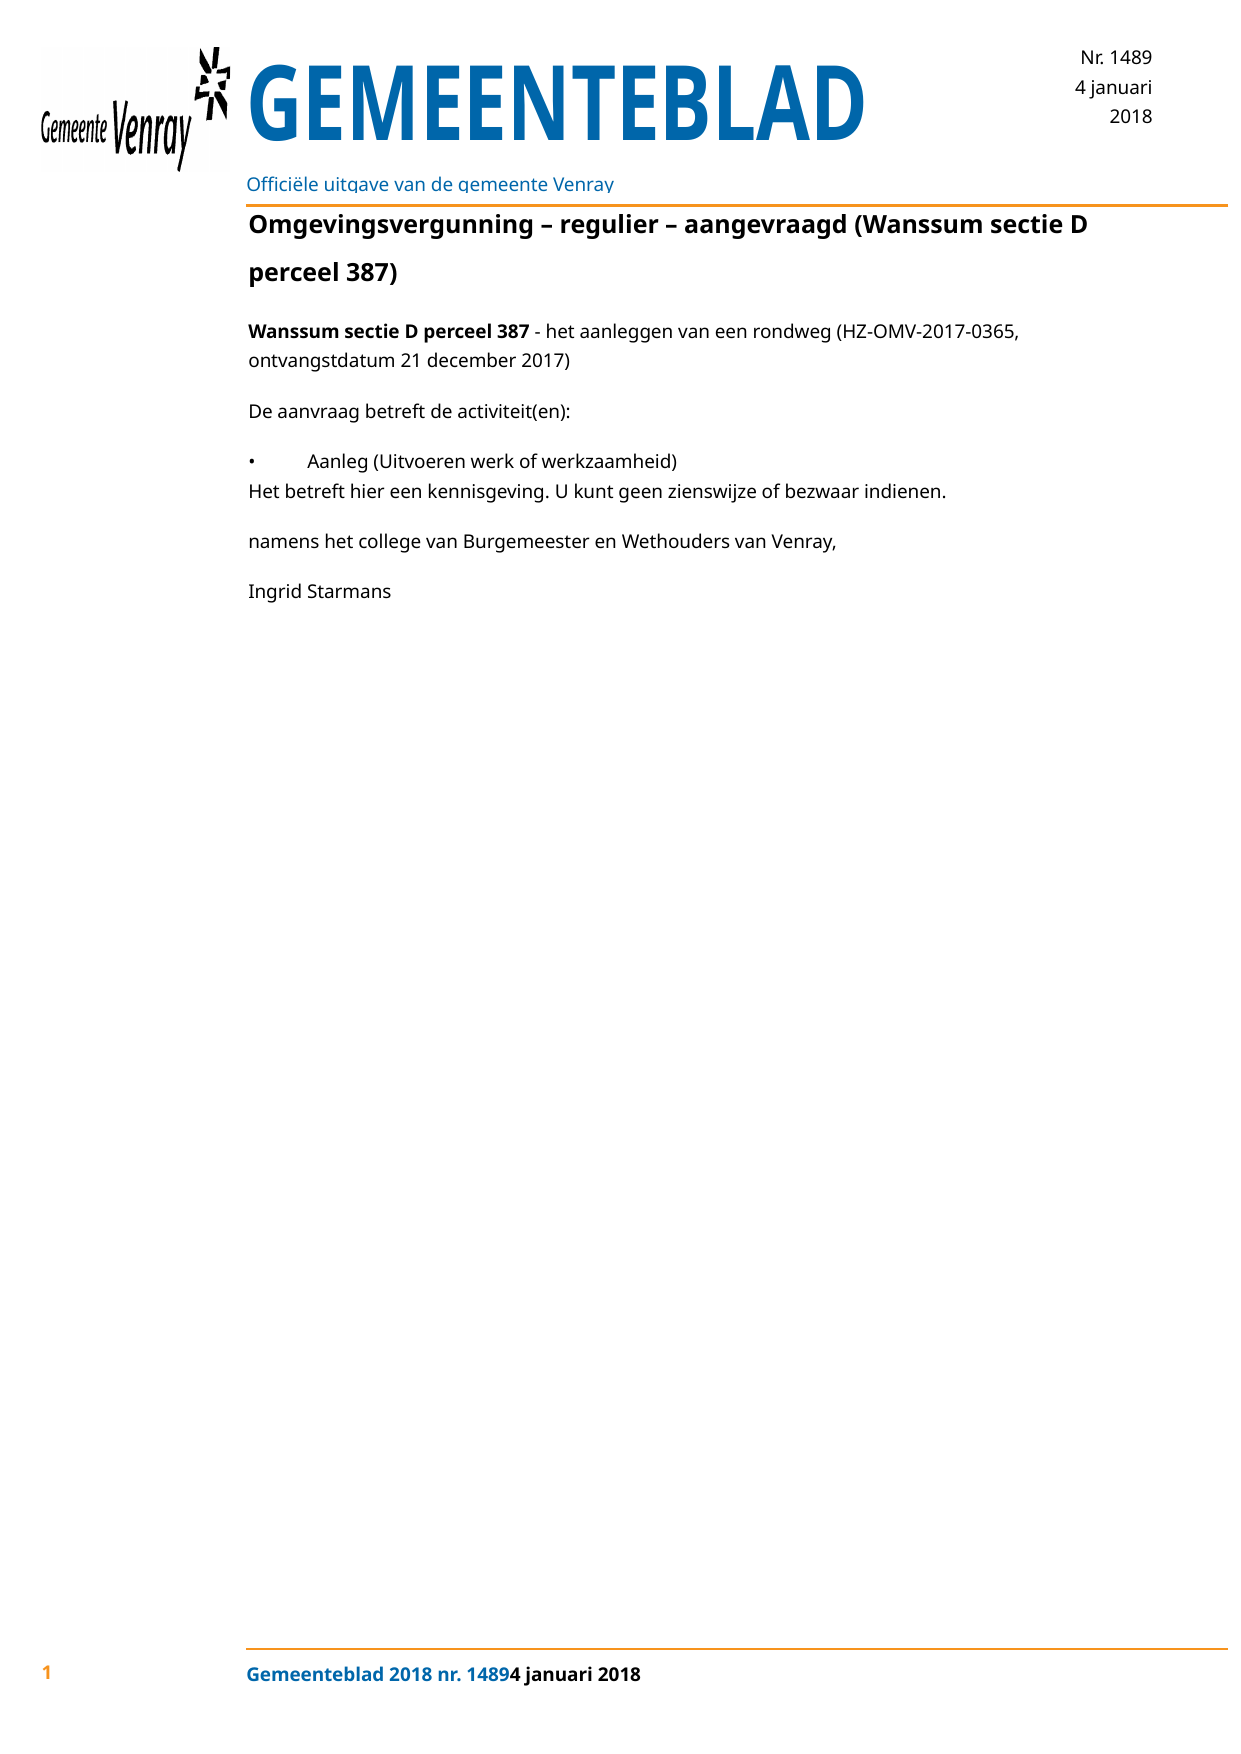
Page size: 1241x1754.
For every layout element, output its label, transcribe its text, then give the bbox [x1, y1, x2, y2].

picture [41, 47, 231, 172]
text namens het college van Burgemeester en Wethouders van Venray, [248, 528, 1152, 554]
text Het betreft hier een kennisgeving. U kunt geen zienswijze of bezwaar indienen. [248, 478, 1152, 504]
text De aanvraag betreft de activiteit(en): [248, 398, 1152, 424]
text Omgevingsvergunning – regulier – aangevraagd (Wanssum sectie D perceel 387) [248, 207, 1152, 288]
text Wanssum sectie D perceel 387 - het aanleggen van een rondweg (HZ-OMV-2017-0365, ontvangstdatum 21 december 2017) [248, 318, 1152, 373]
text Ingrid Starmans [248, 579, 1152, 604]
list Aanleg (Uitvoeren werk of werkzaamheid) [248, 448, 1152, 474]
